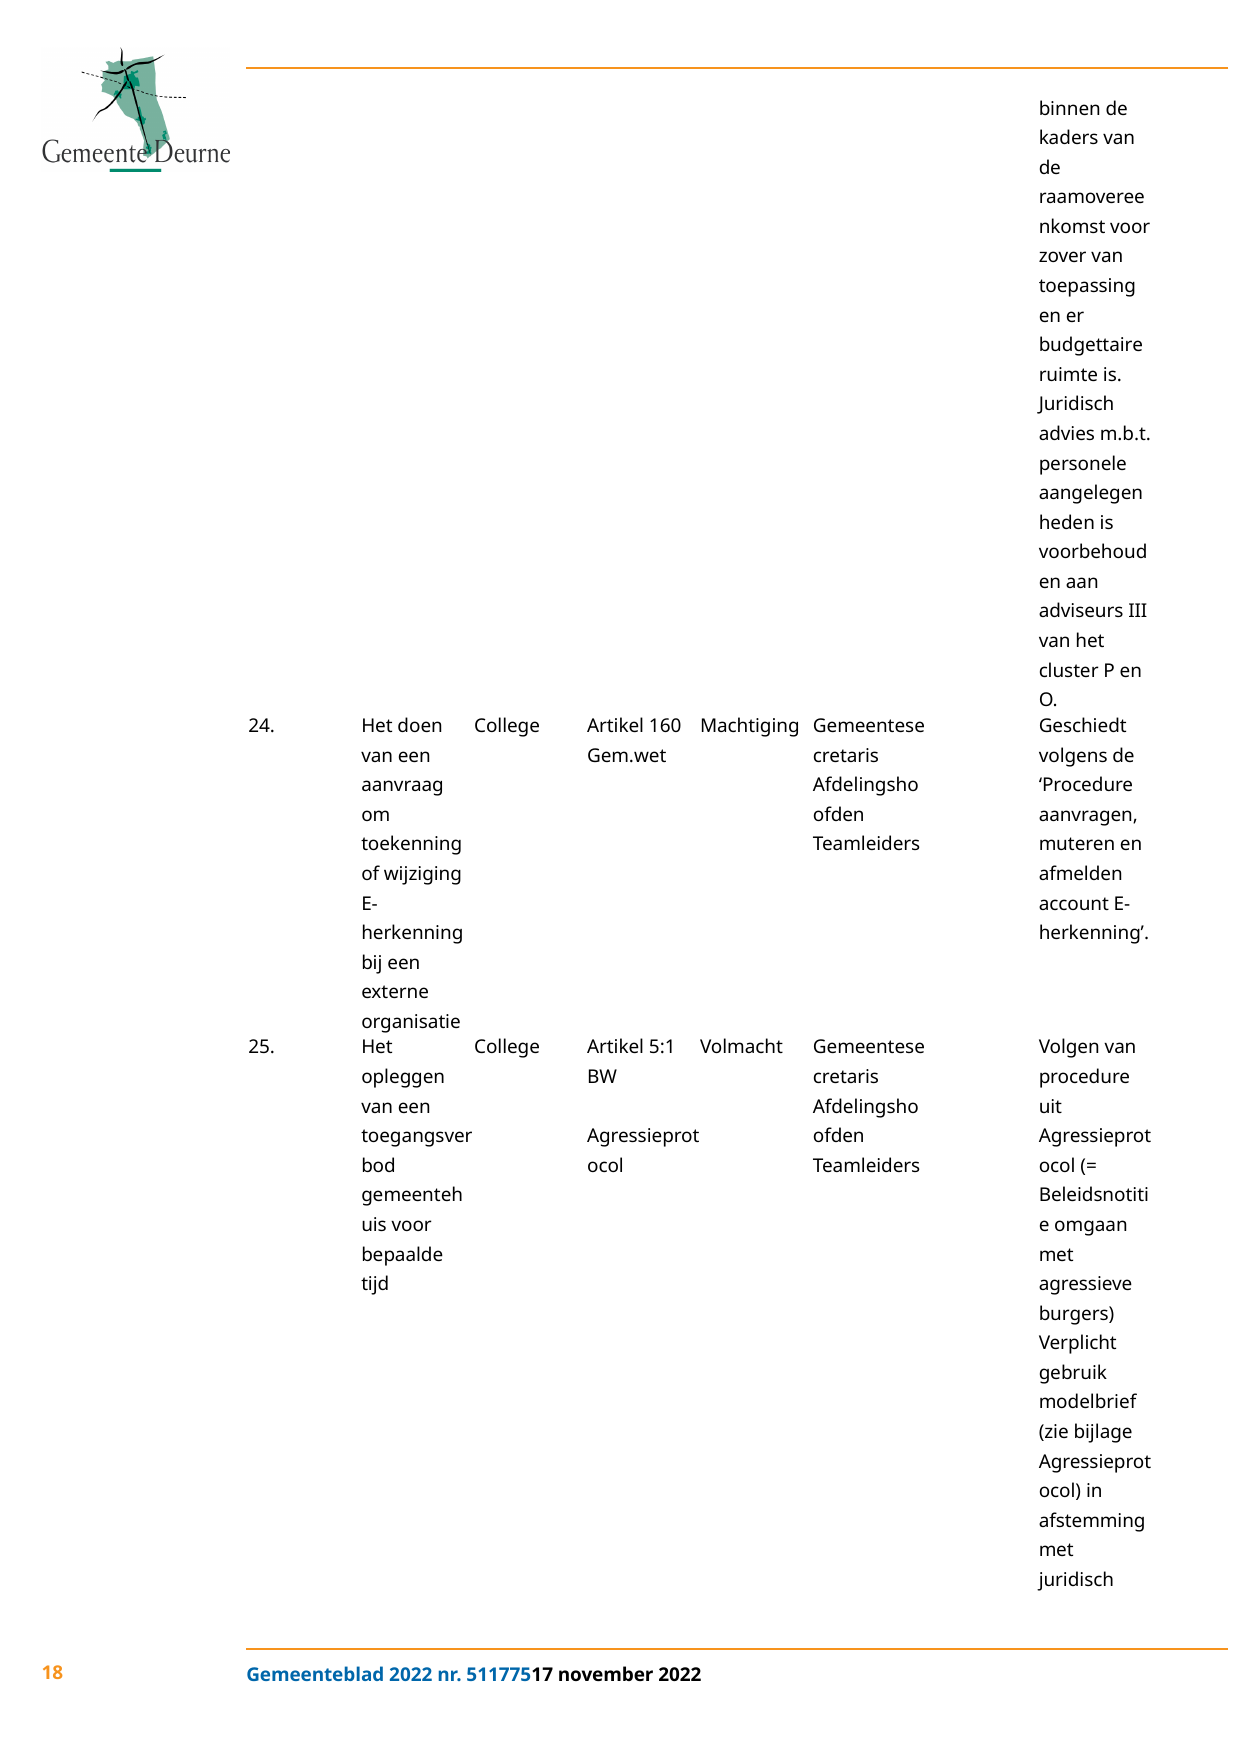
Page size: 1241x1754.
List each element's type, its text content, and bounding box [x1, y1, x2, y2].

table_cell Gemeentesecretaris Afdelingshoofden Teamleiders [813, 712, 926, 1034]
table_cell Volgen van procedure uit Agressieprotocol (= Beleidsnotitie omgaan met agressieve burgers) Verplicht gebruik modelbrief (zie bijlage Agressieprotocol) in afstemming met juridisch [1039, 1034, 1152, 1592]
picture [41, 47, 231, 172]
table_cell [926, 712, 1038, 1034]
table_cell College [474, 1034, 587, 1592]
table_cell College [474, 712, 587, 1034]
table_cell [248, 1034, 361, 1592]
table_cell [248, 712, 361, 1034]
table_cell [474, 95, 587, 712]
table_cell binnen de kaders van de raamovereenkomst voor zover van toepassing en er budgettaire ruimte is. Juridisch advies m.b.t. personele aangelegenheden is voorbehouden aan adviseurs III van het cluster P en O. [1039, 95, 1152, 712]
table_cell Geschiedt volgens de ‘Procedure aanvragen, muteren en afmelden account E-herkenning’. [1039, 712, 1152, 1034]
table_cell Machtiging [700, 712, 813, 1034]
table_cell [248, 95, 361, 712]
table_cell Gemeentesecretaris Afdelingshoofden Teamleiders [813, 1034, 926, 1592]
table_cell [361, 95, 474, 712]
table_cell [587, 95, 700, 712]
table_cell Het opleggen van een toegangsverbod gemeentehuis voor bepaalde tijd [361, 1034, 474, 1592]
table_cell [926, 95, 1038, 712]
table_cell Artikel 160 Gem.wet [587, 712, 700, 1034]
table_cell [700, 95, 813, 712]
table_cell Volmacht [700, 1034, 813, 1592]
table_cell [813, 95, 926, 712]
table_cell Artikel 5:1 BW Agressieprotocol [587, 1034, 700, 1592]
table_cell Het doen van een aanvraag om toekenning of wijziging E-herkenning bij een externe organisatie [361, 712, 474, 1034]
table_cell [926, 1034, 1038, 1592]
